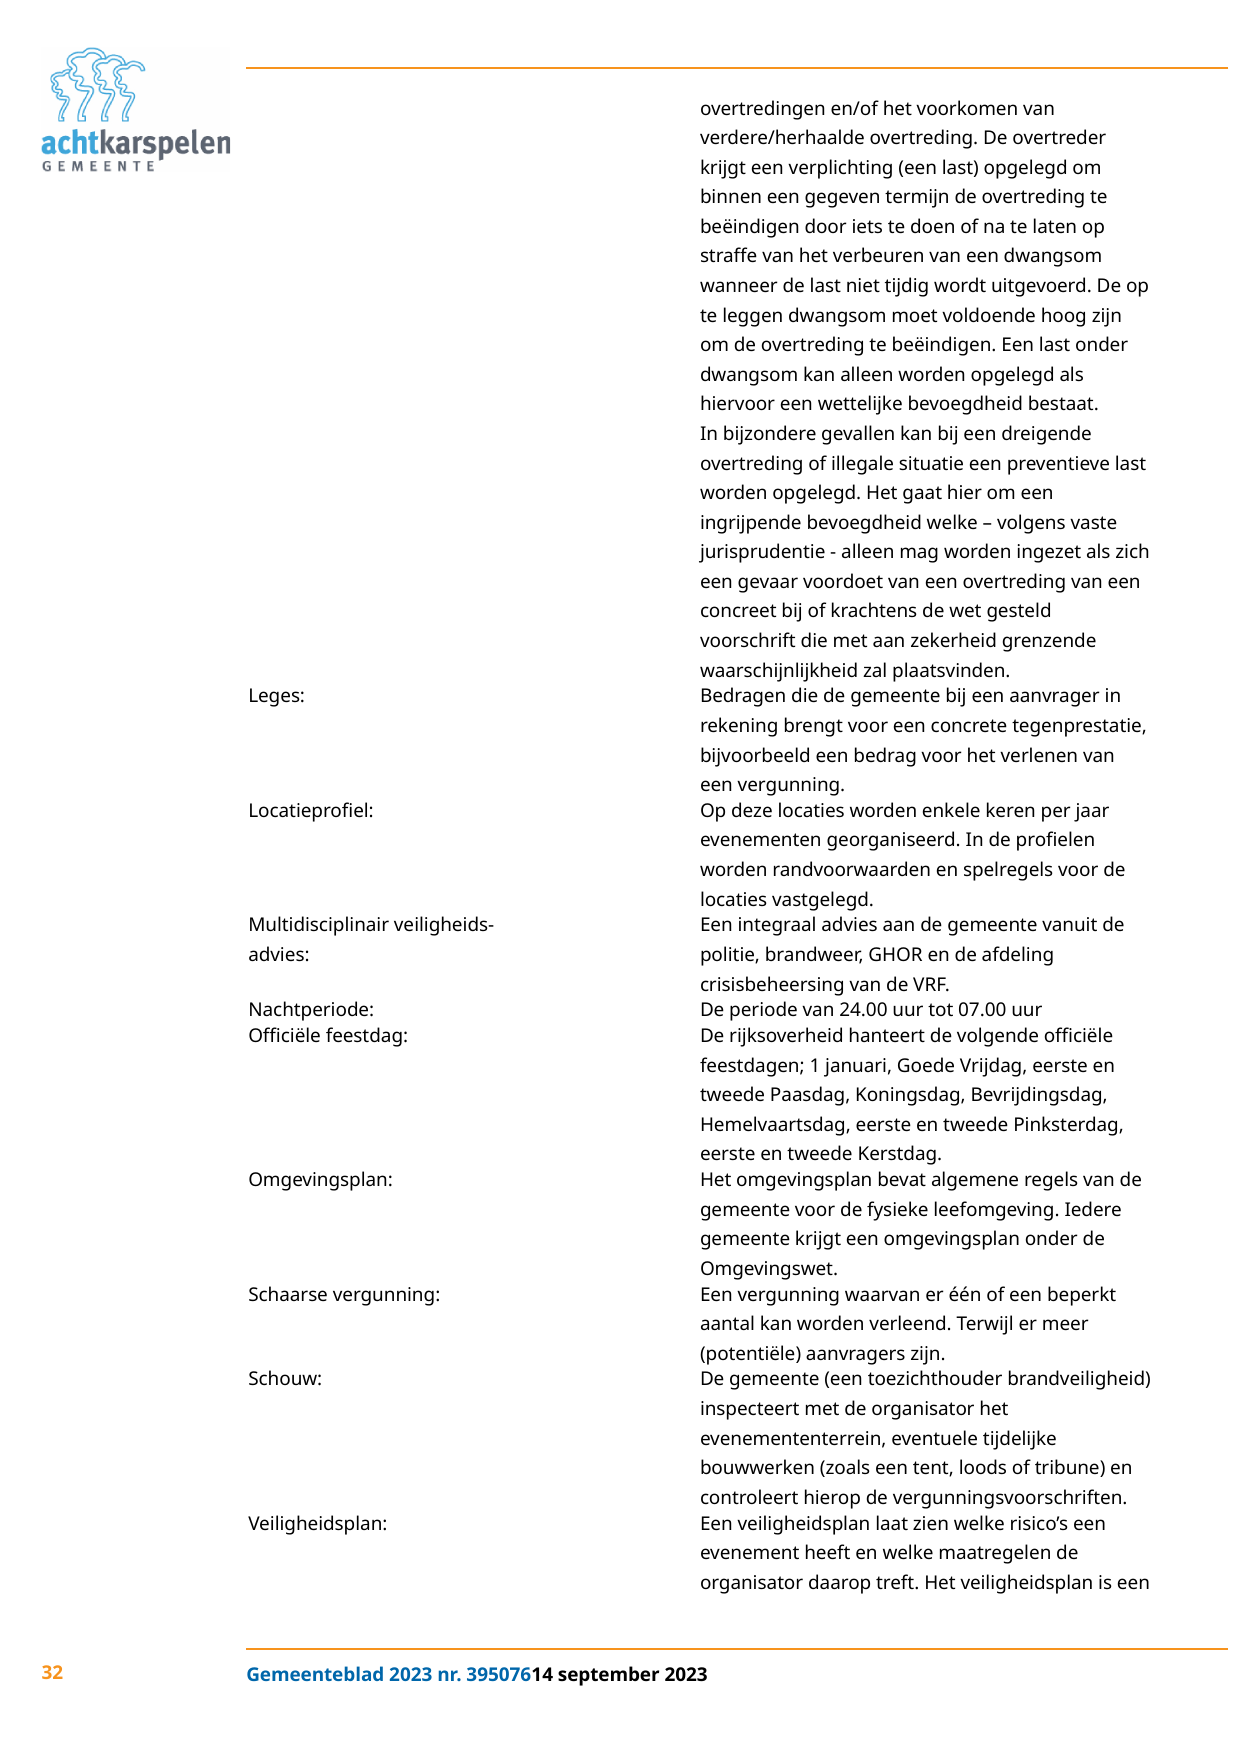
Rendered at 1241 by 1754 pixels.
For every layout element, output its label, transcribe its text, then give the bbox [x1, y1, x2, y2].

picture [41, 47, 231, 172]
table_cell Leges: [248, 683, 700, 797]
table_cell Locatieprofiel: [248, 797, 700, 912]
table_cell [248, 95, 700, 683]
table_cell overtredingen en/of het voorkomen van verdere/herhaalde overtreding. De overtreder krijgt een verplichting (een last) opgelegd om binnen een gegeven termijn de overtreding te beëindigen door iets te doen of na te laten op straffe van het verbeuren van een dwangsom wanneer de last niet tijdig wordt uitgevoerd. De op te leggen dwangsom moet voldoende hoog zijn om de overtreding te beëindigen. Een last onder dwangsom kan alleen worden opgelegd als hiervoor een wettelijke bevoegdheid bestaat. In bijzondere gevallen kan bij een dreigende overtreding of illegale situatie een preventieve last worden opgelegd. Het gaat hier om een ingrijpende bevoegdheid welke – volgens vaste jurisprudentie - alleen mag worden ingezet als zich een gevaar voordoet van een overtreding van een concreet bij of krachtens de wet gesteld voorschrift die met aan zekerheid grenzende waarschijnlijkheid zal plaatsvinden. [700, 95, 1152, 683]
table_cell De gemeente (een toezichthouder brandveiligheid) inspecteert met de organisator het evenemententerrein, eventuele tijdelijke bouwwerken (zoals een tent, loods of tribune) en controleert hierop de vergunningsvoorschriften. [700, 1366, 1152, 1510]
table_cell Schaarse vergunning: [248, 1281, 700, 1366]
table_cell Multidisciplinair veiligheids- advies: [248, 912, 700, 996]
table_cell Nachtperiode: [248, 996, 700, 1022]
table_cell Een vergunning waarvan er één of een beperkt aantal kan worden verleend. Terwijl er meer (potentiële) aanvragers zijn. [700, 1281, 1152, 1366]
table_cell Een veiligheidsplan laat zien welke risico’s een evenement heeft en welke maatregelen de organisator daarop treft. Het veiligheidsplan is een [700, 1510, 1152, 1594]
table_cell De rijksoverheid hanteert de volgende officiële feestdagen; 1 januari, Goede Vrijdag, eerste en tweede Paasdag, Koningsdag, Bevrijdingsdag, Hemelvaartsdag, eerste en tweede Pinksterdag, eerste en tweede Kerstdag. [700, 1022, 1152, 1166]
table_cell Schouw: [248, 1366, 700, 1510]
table_cell Een integraal advies aan de gemeente vanuit de politie, brandweer, GHOR en de afdeling crisisbeheersing van de VRF. [700, 912, 1152, 996]
table_cell Officiële feestdag: [248, 1022, 700, 1166]
table_cell De periode van 24.00 uur tot 07.00 uur [700, 996, 1152, 1022]
table_cell Bedragen die de gemeente bij een aanvrager in rekening brengt voor een concrete tegenprestatie, bijvoorbeeld een bedrag voor het verlenen van een vergunning. [700, 683, 1152, 797]
table_cell Het omgevingsplan bevat algemene regels van de gemeente voor de fysieke leefomgeving. Iedere gemeente krijgt een omgevingsplan onder de Omgevingswet. [700, 1166, 1152, 1281]
table_cell Omgevingsplan: [248, 1166, 700, 1281]
table_cell Veiligheidsplan: [248, 1510, 700, 1594]
table_cell Op deze locaties worden enkele keren per jaar evenementen georganiseerd. In de profielen worden randvoorwaarden en spelregels voor de locaties vastgelegd. [700, 797, 1152, 912]
